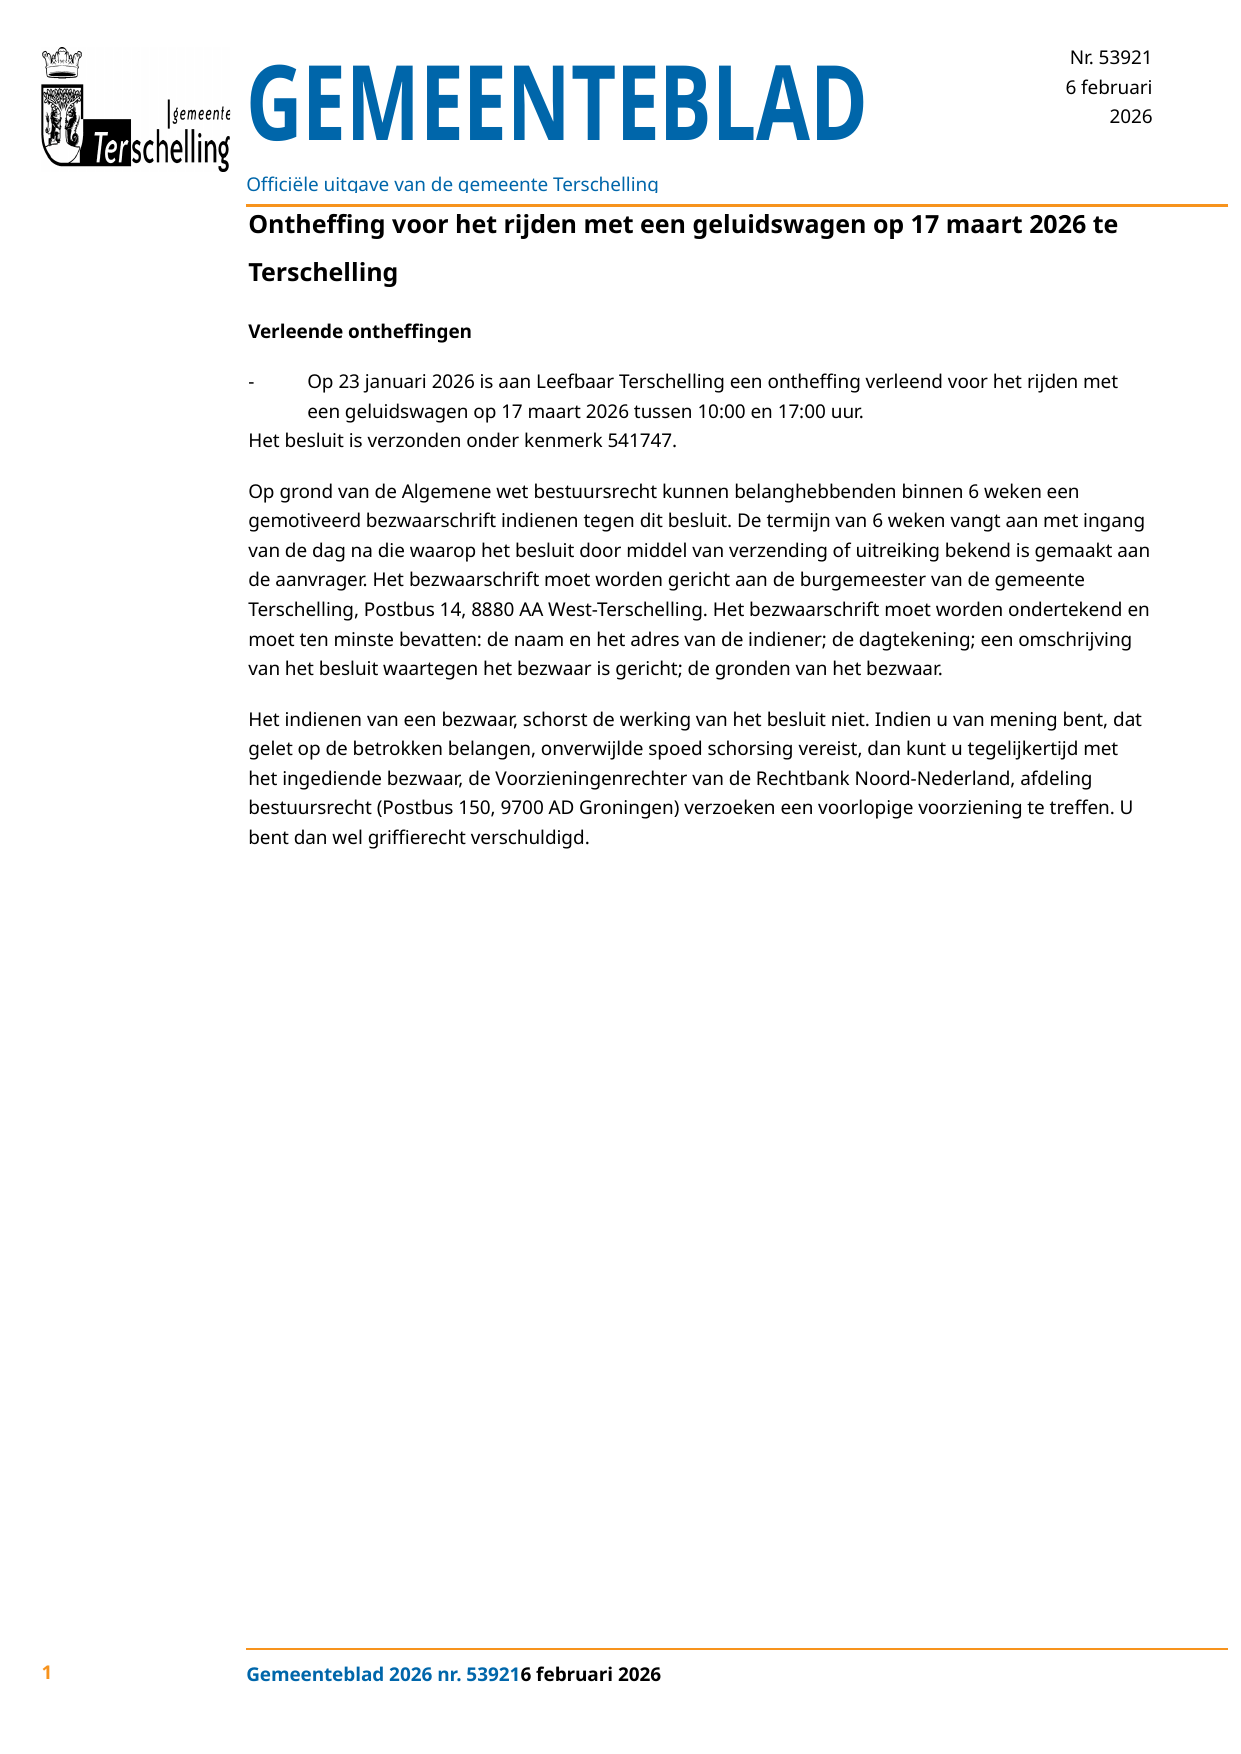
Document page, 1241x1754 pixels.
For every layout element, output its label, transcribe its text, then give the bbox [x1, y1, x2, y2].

text Ontheffing voor het rijden met een geluidswagen op 17 maart 2026 te Terschelling [248, 207, 1152, 288]
list Op 23 januari 2026 is aan Leefbaar Terschelling een ontheffing verleend voor het rijden met een geluidswagen op 17 maart 2026 tussen 10:00 en 17:00 uur. [248, 368, 1152, 424]
picture [41, 47, 231, 172]
text Verleende ontheffingen [248, 318, 1152, 344]
text Het indienen van een bezwaar, schorst de werking van het besluit niet. Indien u van mening bent, dat gelet op de betrokken belangen, onverwijlde spoed schorsing vereist, dan kunt u tegelijkertijd met het ingediende bezwaar, de Voorzieningenrechter van de Rechtbank Noord-Nederland, afdeling bestuursrecht (Postbus 150, 9700 AD Groningen) verzoeken een voorlopige voorziening te treffen. U bent dan wel griffierecht verschuldigd. [248, 706, 1152, 850]
text Het besluit is verzonden onder kenmerk 541747. [248, 427, 1152, 453]
text Op grond van de Algemene wet bestuursrecht kunnen belanghebbenden binnen 6 weken een gemotiveerd bezwaarschrift indienen tegen dit besluit. De termijn van 6 weken vangt aan met ingang van de dag na die waarop het besluit door middel van verzending of uitreiking bekend is gemaakt aan de aanvrager. Het bezwaarschrift moet worden gericht aan de burgemeester van de gemeente Terschelling, Postbus 14, 8880 AA West-Terschelling. Het bezwaarschrift moet worden ondertekend en moet ten minste bevatten: de naam en het adres van de indiener; de dagtekening; een omschrijving van het besluit waartegen het bezwaar is gericht; de gronden van het bezwaar. [248, 478, 1152, 681]
